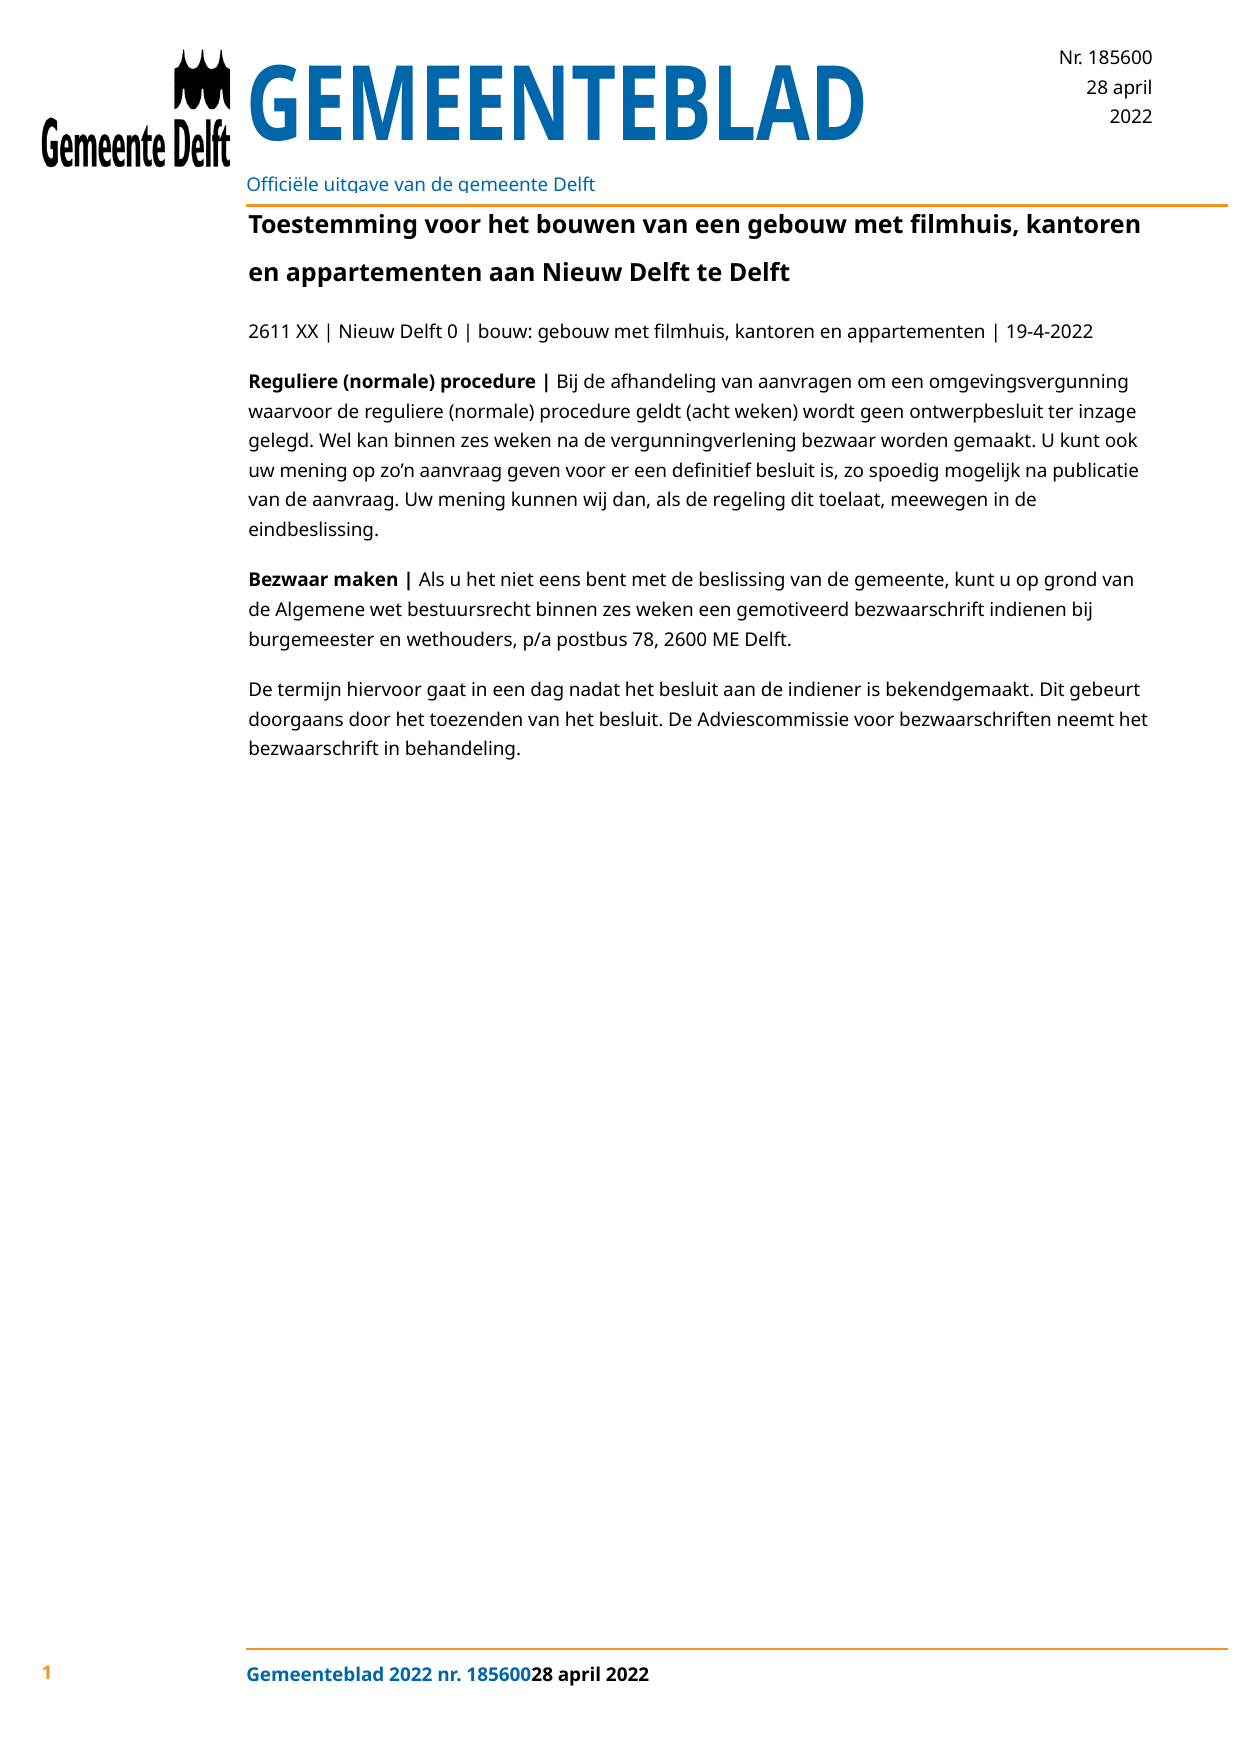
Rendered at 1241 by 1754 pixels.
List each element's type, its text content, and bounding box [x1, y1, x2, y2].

picture [41, 47, 231, 172]
text 2611 XX | Nieuw Delft 0 | bouw: gebouw met filmhuis, kantoren en appartementen | 19-4-2022 [248, 318, 1152, 344]
text Toestemming voor het bouwen van een gebouw met filmhuis, kantoren en appartementen aan Nieuw Delft te Delft [248, 207, 1152, 288]
text Bezwaar maken | Als u het niet eens bent met de beslissing van de gemeente, kunt u op grond van de Algemene wet bestuursrecht binnen zes weken een gemotiveerd bezwaarschrift indienen bij burgemeester en wethouders, p/a postbus 78, 2600 ME Delft. [248, 567, 1152, 652]
text De termijn hiervoor gaat in een dag nadat het besluit aan de indiener is bekendgemaakt. Dit gebeurt doorgaans door het toezenden van het besluit. De Adviescommissie voor bezwaarschriften neemt het bezwaarschrift in behandeling. [248, 676, 1152, 761]
text Reguliere (normale) procedure | Bij de afhandeling van aanvragen om een omgevingsvergunning waarvoor de reguliere (normale) procedure geldt (acht weken) wordt geen ontwerpbesluit ter inzage gelegd. Wel kan binnen zes weken na de vergunningverlening bezwaar worden gemaakt. U kunt ook uw mening op zo’n aanvraag geven voor er een definitief besluit is, zo spoedig mogelijk na publicatie van de aanvraag. Uw mening kunnen wij dan, als de regeling dit toelaat, meewegen in de eindbeslissing. [248, 368, 1152, 542]
